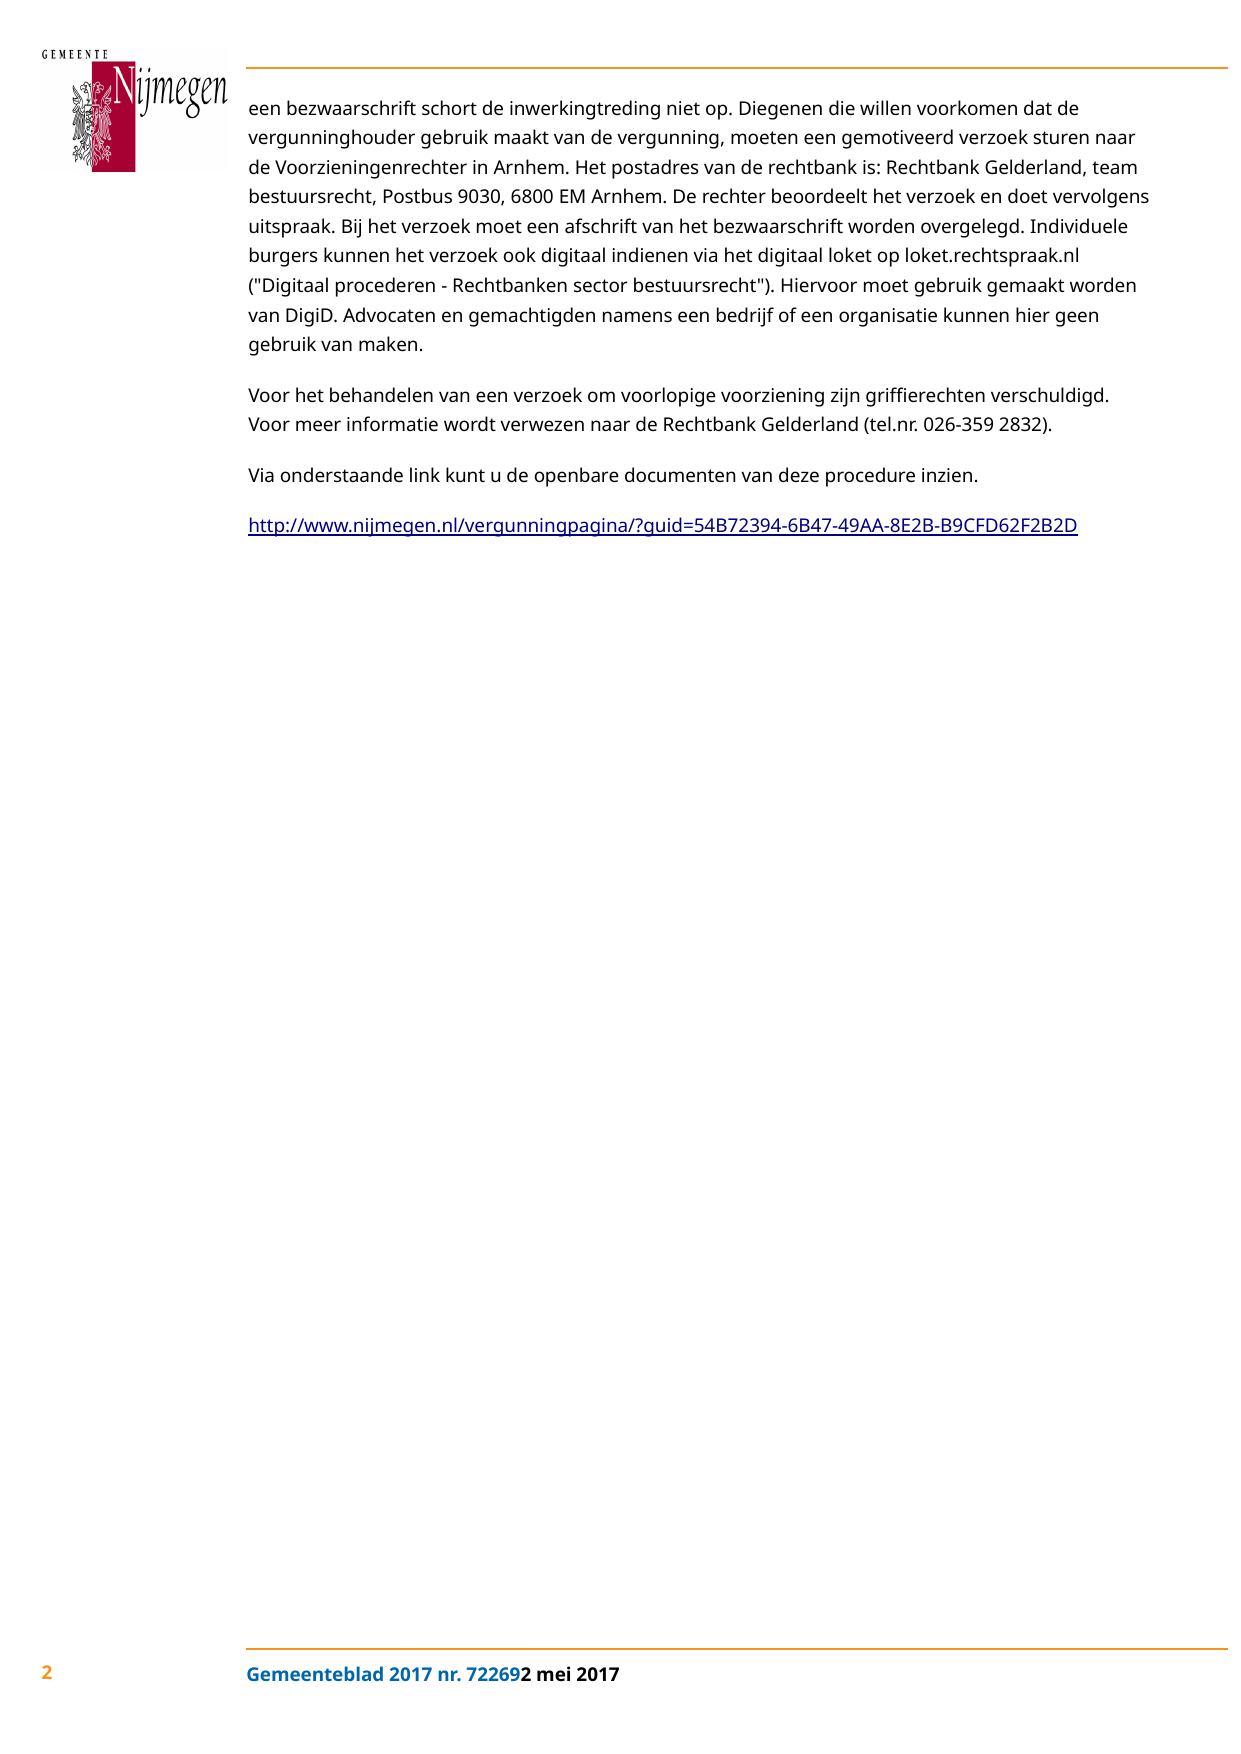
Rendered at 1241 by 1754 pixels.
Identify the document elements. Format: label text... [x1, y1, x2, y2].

picture [41, 47, 231, 172]
text Via onderstaande link kunt u de openbare documenten van deze procedure inzien. [248, 462, 1152, 488]
text Voor het behandelen van een verzoek om voorlopige voorziening zijn griffierechten verschuldigd. Voor meer informatie wordt verwezen naar de Rechtbank Gelderland (tel.nr. 026-359 2832). [248, 382, 1152, 437]
text een bezwaarschrift schort de inwerkingtreding niet op. Diegenen die willen voorkomen dat de vergunninghouder gebruik maakt van de vergunning, moeten een gemotiveerd verzoek sturen naar de Voorzieningenrechter in Arnhem. Het postadres van de rechtbank is: Rechtbank Gelderland, team bestuursrecht, Postbus 9030, 6800 EM Arnhem. De rechter beoordeelt het verzoek en doet vervolgens uitspraak. Bij het verzoek moet een afschrift van het bezwaarschrift worden overgelegd. Individuele burgers kunnen het verzoek ook digitaal indienen via het digitaal loket op loket.rechtspraak.nl ("Digitaal procederen - Rechtbanken sector bestuursrecht"). Hiervoor moet gebruik gemaakt worden van DigiD. Advocaten en gemachtigden namens een bedrijf of een organisatie kunnen hier geen gebruik van maken. [248, 95, 1152, 357]
text http://www.nijmegen.nl/vergunningpagina/?guid=54B72394-6B47-49AA-8E2B-B9CFD62F2B2D [248, 512, 1152, 538]
